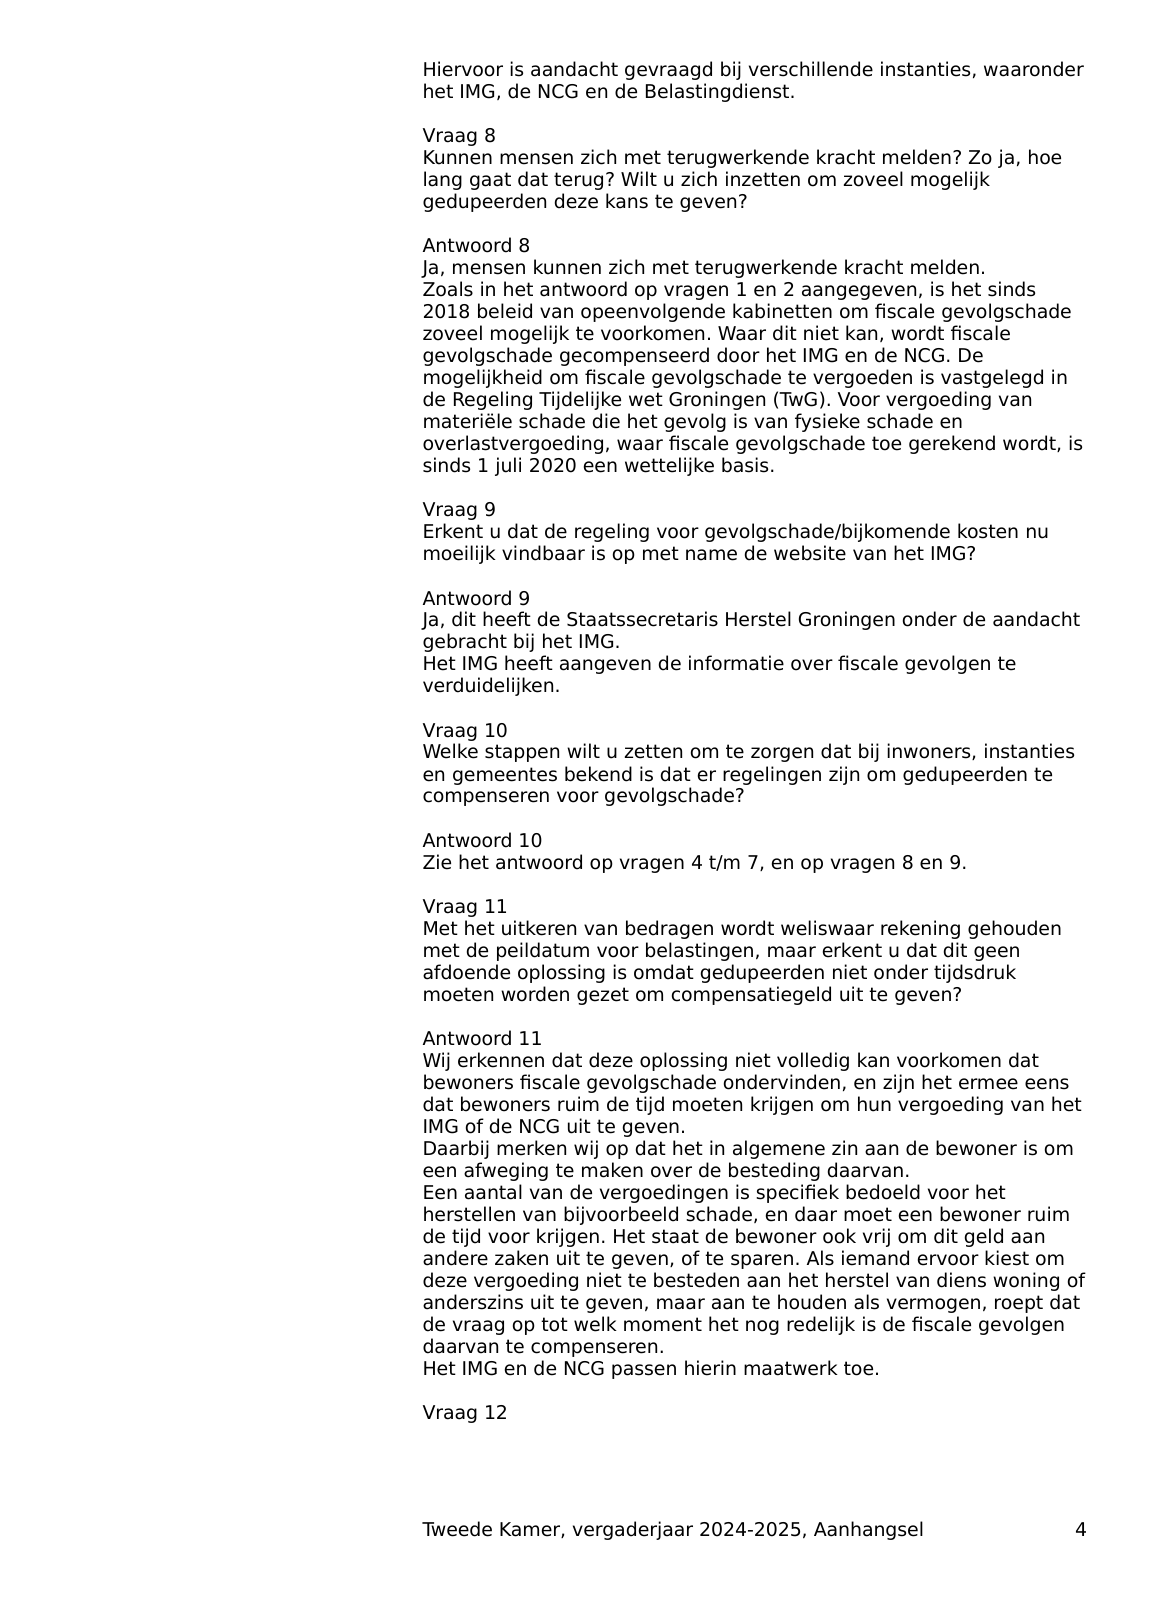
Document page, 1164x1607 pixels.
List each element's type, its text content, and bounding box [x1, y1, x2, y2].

text Antwoord 11 [422, 1028, 1087, 1050]
text Zoals in het antwoord op vragen 1 en 2 aangegeven, is het sinds 2018 beleid van opeenvolgende kabinetten om fiscale gevolgschade zoveel mogelijk te voorkomen. Waar dit niet kan, wordt fiscale gevolgschade gecompenseerd door het IMG en de NCG. De mogelijkheid om fiscale gevolgschade te vergoeden is vastgelegd in de Regeling Tijdelijke wet Groningen (TwG). Voor vergoeding van materiële schade die het gevolg is van fysieke schade en overlastvergoeding, waar fiscale gevolgschade toe gerekend wordt, is sinds 1 juli 2020 een wettelijke basis. [422, 279, 1087, 477]
text Erkent u dat de regeling voor gevolgschade/bijkomende kosten nu moeilijk vindbaar is op met name de website van het IMG? [422, 521, 1087, 565]
text Hiervoor is aandacht gevraagd bij verschillende instanties, waaronder het IMG, de NCG en de Belastingdienst. [422, 59, 1087, 103]
text Antwoord 8 [422, 235, 1087, 257]
text Ja, dit heeft de Staatssecretaris Herstel Groningen onder de aandacht gebracht bij het IMG. [422, 609, 1087, 653]
text Antwoord 9 [422, 587, 1087, 609]
text Vraag 10 [422, 719, 1087, 741]
text Antwoord 10 [422, 829, 1087, 852]
text Welke stappen wilt u zetten om te zorgen dat bij inwoners, instanties en gemeentes bekend is dat er regelingen zijn om gedupeerden te compenseren voor gevolgschade? [422, 741, 1087, 807]
text Vraag 9 [422, 499, 1087, 521]
text Het IMG heeft aangeven de informatie over fiscale gevolgen te verduidelijken. [422, 653, 1087, 697]
text Vraag 11 [422, 896, 1087, 918]
text Ja, mensen kunnen zich met terugwerkende kracht melden. [422, 257, 1087, 279]
text Zie het antwoord op vragen 4 t/m 7, en op vragen 8 en 9. [422, 852, 1087, 873]
text Wij erkennen dat deze oplossing niet volledig kan voorkomen dat bewoners fiscale gevolgschade ondervinden, en zijn het ermee eens dat bewoners ruim de tijd moeten krijgen om hun vergoeding van het IMG of de NCG uit te geven. [422, 1050, 1087, 1138]
text Vraag 8 [422, 125, 1087, 147]
text Met het uitkeren van bedragen wordt weliswaar rekening gehouden met de peildatum voor belastingen, maar erkent u dat dit geen afdoende oplossing is omdat gedupeerden niet onder tijdsdruk moeten worden gezet om compensatiegeld uit te geven? [422, 918, 1087, 1006]
text Een aantal van de vergoedingen is specifiek bedoeld voor het herstellen van bijvoorbeeld schade, en daar moet een bewoner ruim de tijd voor krijgen. Het staat de bewoner ook vrij om dit geld aan andere zaken uit te geven, of te sparen. Als iemand ervoor kiest om deze vergoeding niet te besteden aan het herstel van diens woning of anderszins uit te geven, maar aan te houden als vermogen, roept dat de vraag op tot welk moment het nog redelijk is de fiscale gevolgen daarvan te compenseren. [422, 1182, 1087, 1357]
text Het IMG en de NCG passen hierin maatwerk toe. [422, 1357, 1087, 1379]
text Vraag 12 [422, 1402, 1087, 1424]
text Daarbij merken wij op dat het in algemene zin aan de bewoner is om een afweging te maken over de besteding daarvan. [422, 1138, 1087, 1182]
text Kunnen mensen zich met terugwerkende kracht melden? Zo ja, hoe lang gaat dat terug? Wilt u zich inzetten om zoveel mogelijk gedupeerden deze kans te geven? [422, 147, 1087, 213]
